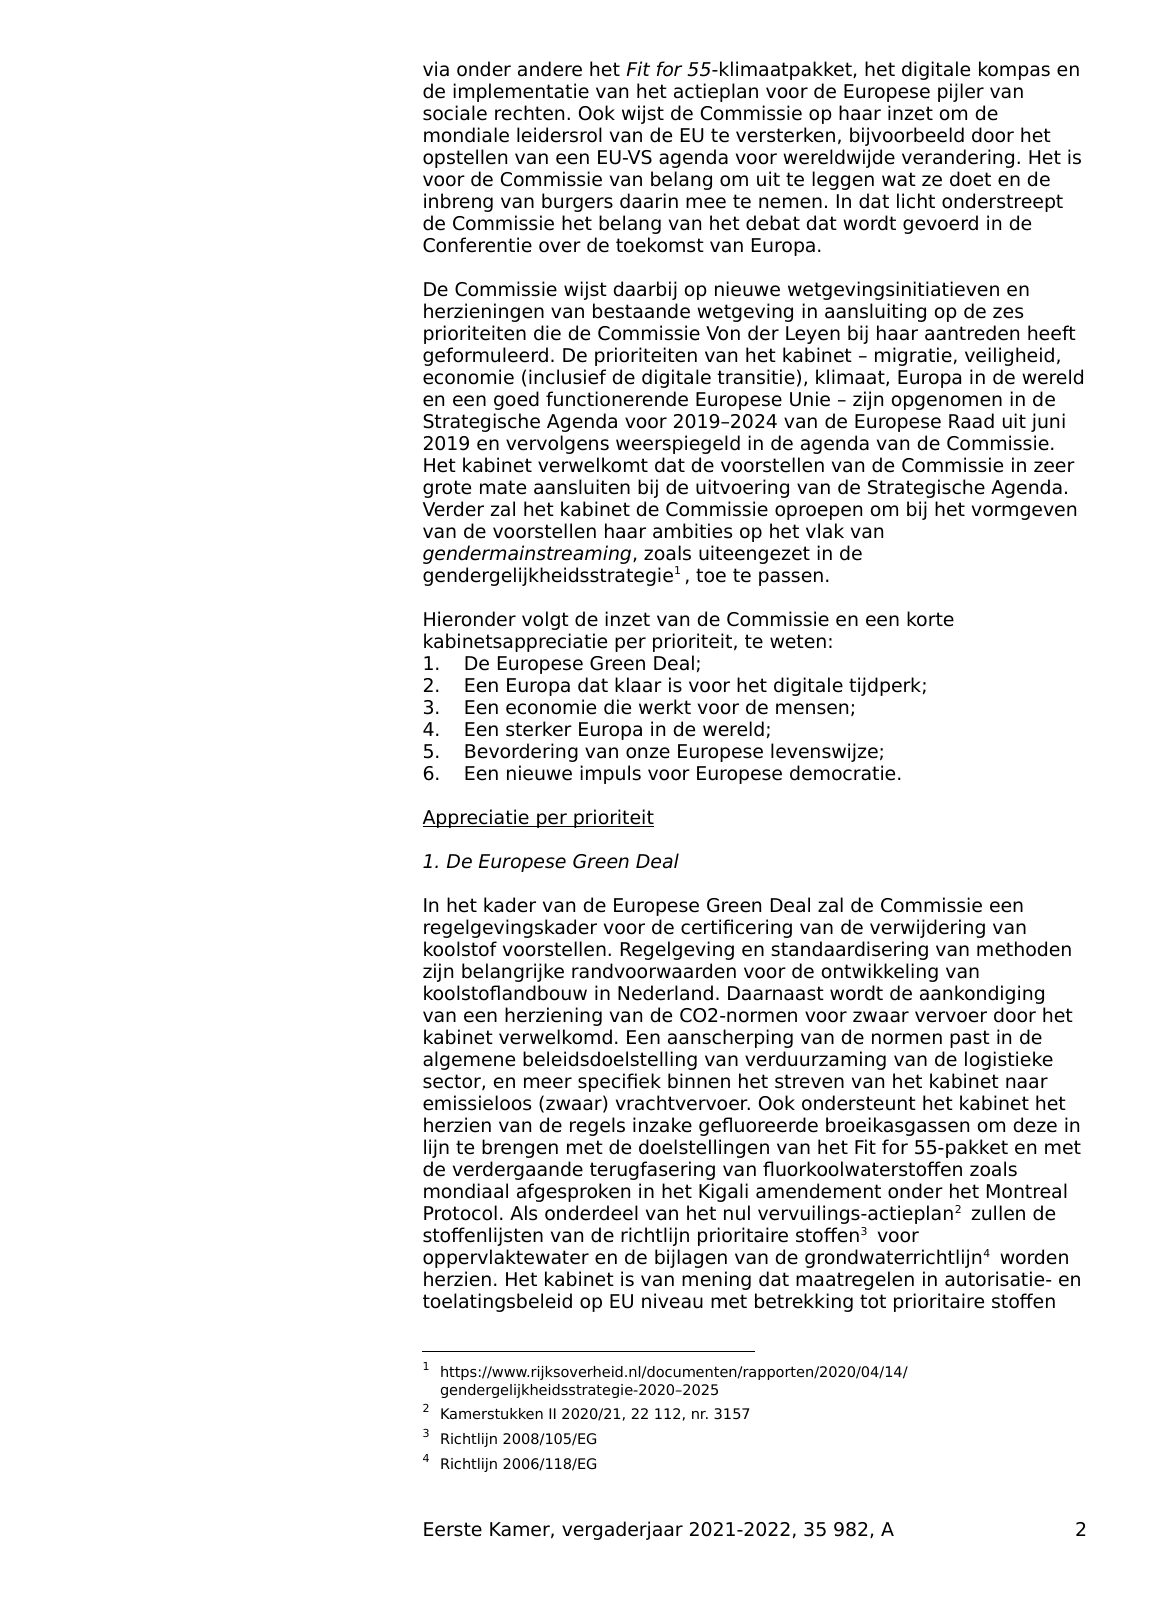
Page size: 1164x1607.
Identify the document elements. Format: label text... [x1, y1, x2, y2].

subtitle Appreciatie per prioriteit [422, 807, 1087, 829]
text Richtlijn 2006/118/EG [422, 1452, 1087, 1474]
text 1. De Europese Green Deal; [422, 653, 1087, 675]
text 6. Een nieuwe impuls voor Europese democratie. [422, 763, 1087, 785]
text 5. Bevordering van onze Europese levenswijze; [422, 741, 1087, 763]
text Richtlijn 2008/105/EG [422, 1427, 1087, 1449]
text In het kader van de Europese Green Deal zal de Commissie een regelgevingskader voor de certificering van de verwijdering van koolstof voorstellen. Regelgeving en standaardisering van methoden zijn belangrijke randvoorwaarden voor de ontwikkeling van koolstoflandbouw in Nederland. Daarnaast wordt de aankondiging van een herziening van de CO2-normen voor zwaar vervoer door het kabinet verwelkomd. Een aanscherping van de normen past in de algemene beleidsdoelstelling van verduurzaming van de logistieke sector, en meer specifiek binnen het streven van het kabinet naar emissieloos (zwaar) vrachtvervoer. Ook ondersteunt het kabinet het herzien van de regels inzake gefluoreerde broeikasgassen om deze in lijn te brengen met de doelstellingen van het Fit for 55-pakket en met de verdergaande terugfasering van fluorkoolwaterstoffen zoals mondiaal afgesproken in het Kigali amendement onder het Montreal Protocol. Als onderdeel van het nul vervuilings-actieplan zullen de stoffenlijsten van de richtlijn prioritaire stoffen voor oppervlaktewater en de bijlagen van de grondwaterrichtlijn worden herzien. Het kabinet is van mening dat maatregelen in autorisatie- en toelatingsbeleid op EU niveau met betrekking tot prioritaire stoffen [422, 895, 1087, 1313]
text via onder andere het Fit for 55-klimaatpakket, het digitale kompas en de implementatie van het actieplan voor de Europese pijler van sociale rechten. Ook wijst de Commissie op haar inzet om de mondiale leidersrol van de EU te versterken, bijvoorbeeld door het opstellen van een EU-VS agenda voor wereldwijde verandering. Het is voor de Commissie van belang om uit te leggen wat ze doet en de inbreng van burgers daarin mee te nemen. In dat licht onderstreept de Commissie het belang van het debat dat wordt gevoerd in de Conferentie over de toekomst van Europa. [422, 59, 1087, 257]
text 4. Een sterker Europa in de wereld; [422, 719, 1087, 741]
text 2. Een Europa dat klaar is voor het digitale tijdperk; [422, 675, 1087, 697]
subtitle 1. De Europese Green Deal [422, 851, 1087, 873]
text 3. Een economie die werkt voor de mensen; [422, 697, 1087, 719]
text De Commissie wijst daarbij op nieuwe wetgevingsinitiatieven en herzieningen van bestaande wetgeving in aansluiting op de zes prioriteiten die de Commissie Von der Leyen bij haar aantreden heeft geformuleerd. De prioriteiten van het kabinet – migratie, veiligheid, economie (inclusief de digitale transitie), klimaat, Europa in de wereld en een goed functionerende Europese Unie – zijn opgenomen in de Strategische Agenda voor 2019–2024 van de Europese Raad uit juni 2019 en vervolgens weerspiegeld in de agenda van de Commissie. Het kabinet verwelkomt dat de voorstellen van de Commissie in zeer grote mate aansluiten bij de uitvoering van de Strategische Agenda. Verder zal het kabinet de Commissie oproepen om bij het vormgeven van de voorstellen haar ambities op het vlak van gendermainstreaming, zoals uiteengezet in de gendergelijkheidsstrategie, toe te passen. [422, 279, 1087, 587]
text Hieronder volgt de inzet van de Commissie en een korte kabinetsappreciatie per prioriteit, te weten: [422, 609, 1087, 653]
text https://www.rijksoverheid.nl/documenten/rapporten/2020/04/14/gendergelijkheidsstrategie-2020–2025 [422, 1360, 1087, 1399]
text Kamerstukken II 2020/21, 22 112, nr. 3157 [422, 1402, 1087, 1424]
